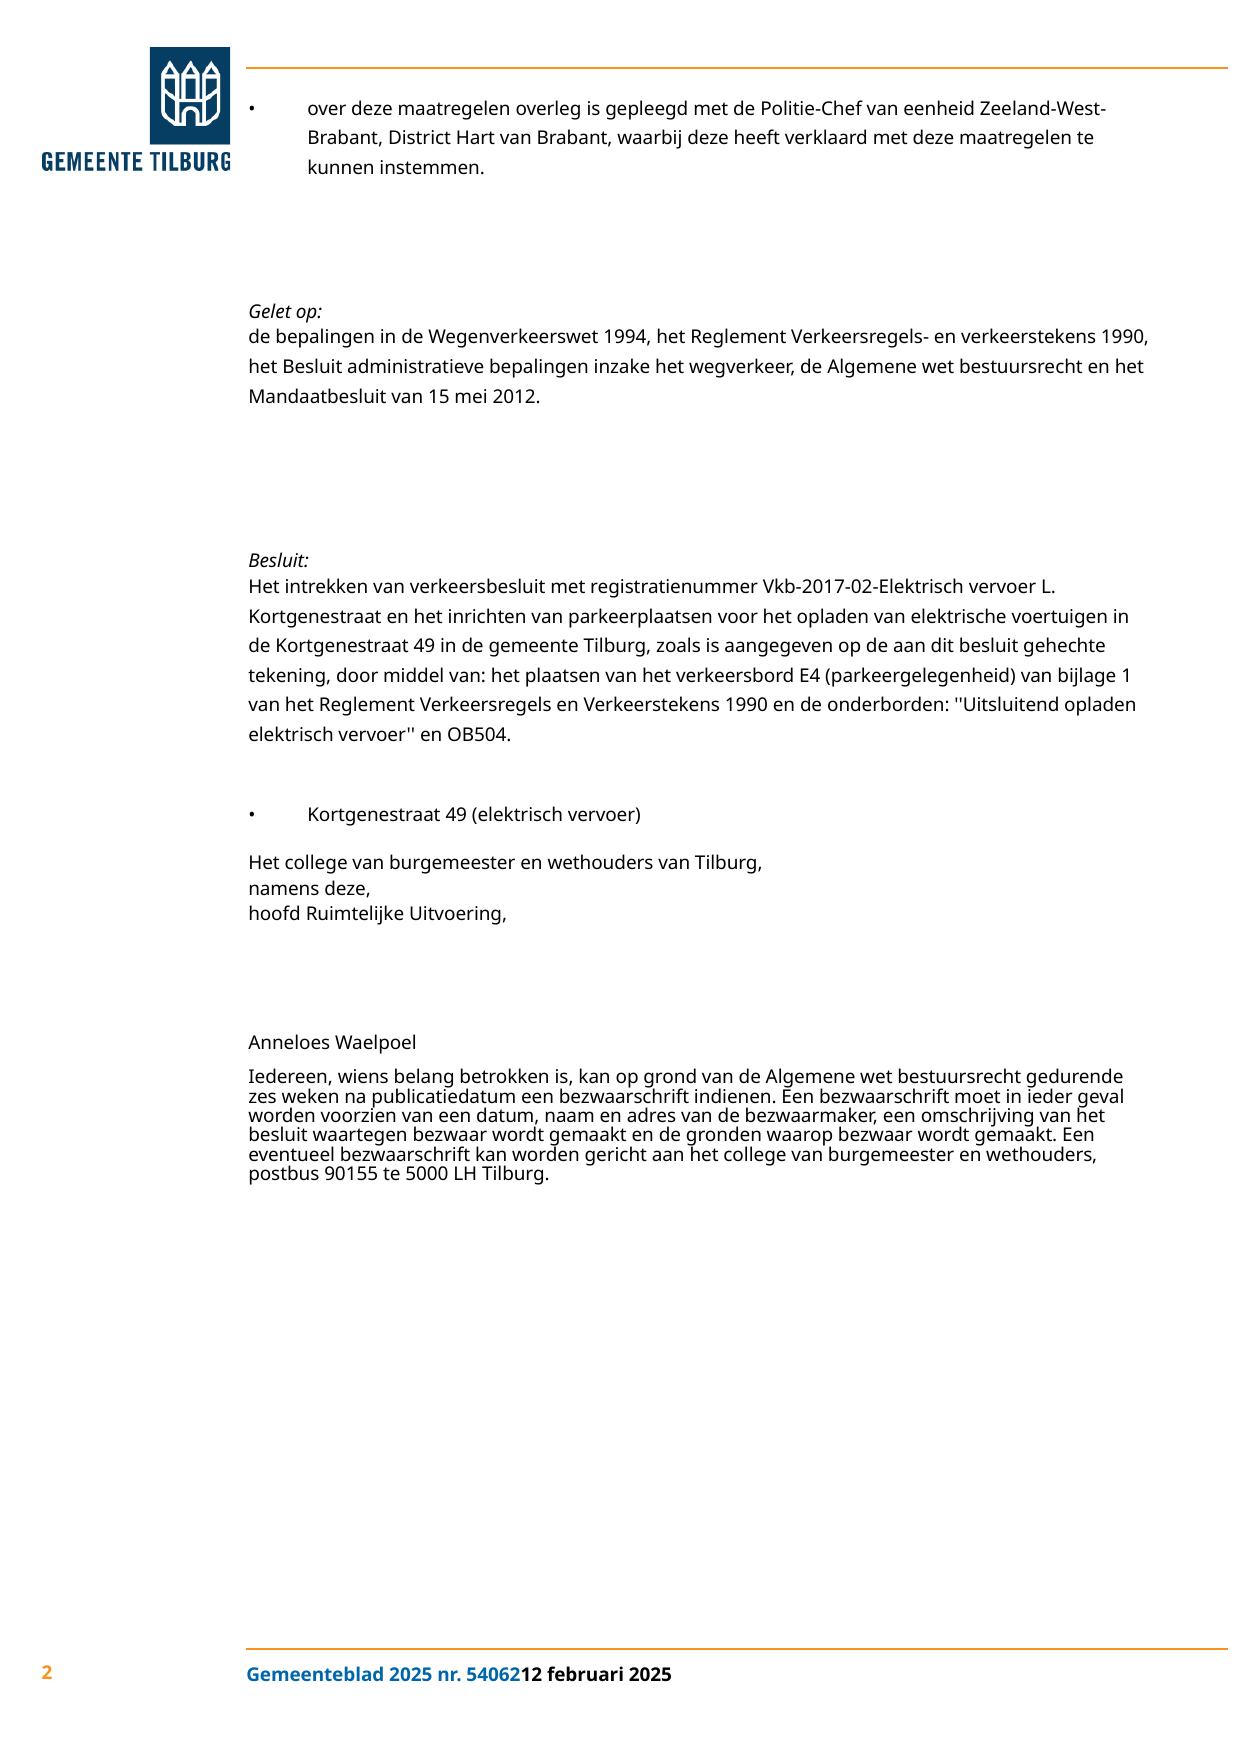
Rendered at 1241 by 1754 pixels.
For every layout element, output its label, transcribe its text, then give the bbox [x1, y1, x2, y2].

text Anneloes Waelpoel [248, 1029, 1152, 1055]
list Kortgenestraat 49 (elektrisch vervoer) [248, 801, 1152, 827]
text Iedereen, wiens belang betrokken is, kan op grond van de Algemene wet bestuursrecht gedurende zes weken na publicatiedatum een bezwaarschrift indienen. Een bezwaarschrift moet in ieder geval worden voorzien van een datum, naam en adres van de bezwaarmaker, een omschrijving van het besluit waartegen bezwaar wordt gemaakt en de gronden waarop bezwaar wordt gemaakt. Een eventueel bezwaarschrift kan worden gericht aan het college van burgemeester en wethouders, postbus 90155 te 5000 LH Tilburg. [248, 1068, 1152, 1184]
text Gelet op: [248, 298, 1152, 324]
text Besluit: [248, 548, 1152, 573]
text Het college van burgemeester en wethouders van Tilburg, [248, 849, 1152, 875]
text Het intrekken van verkeersbesluit met registratienummer Vkb-2017-02-Elektrisch vervoer L. Kortgenestraat en het inrichten van parkeerplaatsen voor het opladen van elektrische voertuigen in de Kortgenestraat 49 in de gemeente Tilburg, zoals is aangegeven op de aan dit besluit gehechte tekening, door middel van: het plaatsen van het verkeersbord E4 (parkeergelegenheid) van bijlage 1 van het Reglement Verkeersregels en Verkeerstekens 1990 en de onderborden: ''Uitsluitend opladen elektrisch vervoer'' en OB504. [248, 573, 1152, 747]
picture [41, 47, 231, 172]
list over deze maatregelen overleg is gepleegd met de Politie-Chef van eenheid Zeeland-West-Brabant, District Hart van Brabant, waarbij deze heeft verklaard met deze maatregelen te kunnen instemmen. [248, 95, 1152, 180]
text namens deze, [248, 875, 1152, 901]
text hoofd Ruimtelijke Uitvoering, [248, 901, 1152, 926]
text de bepalingen in de Wegenverkeerswet 1994, het Reglement Verkeersregels- en verkeerstekens 1990, het Besluit administratieve bepalingen inzake het wegverkeer, de Algemene wet bestuursrecht en het Mandaatbesluit van 15 mei 2012. [248, 324, 1152, 408]
